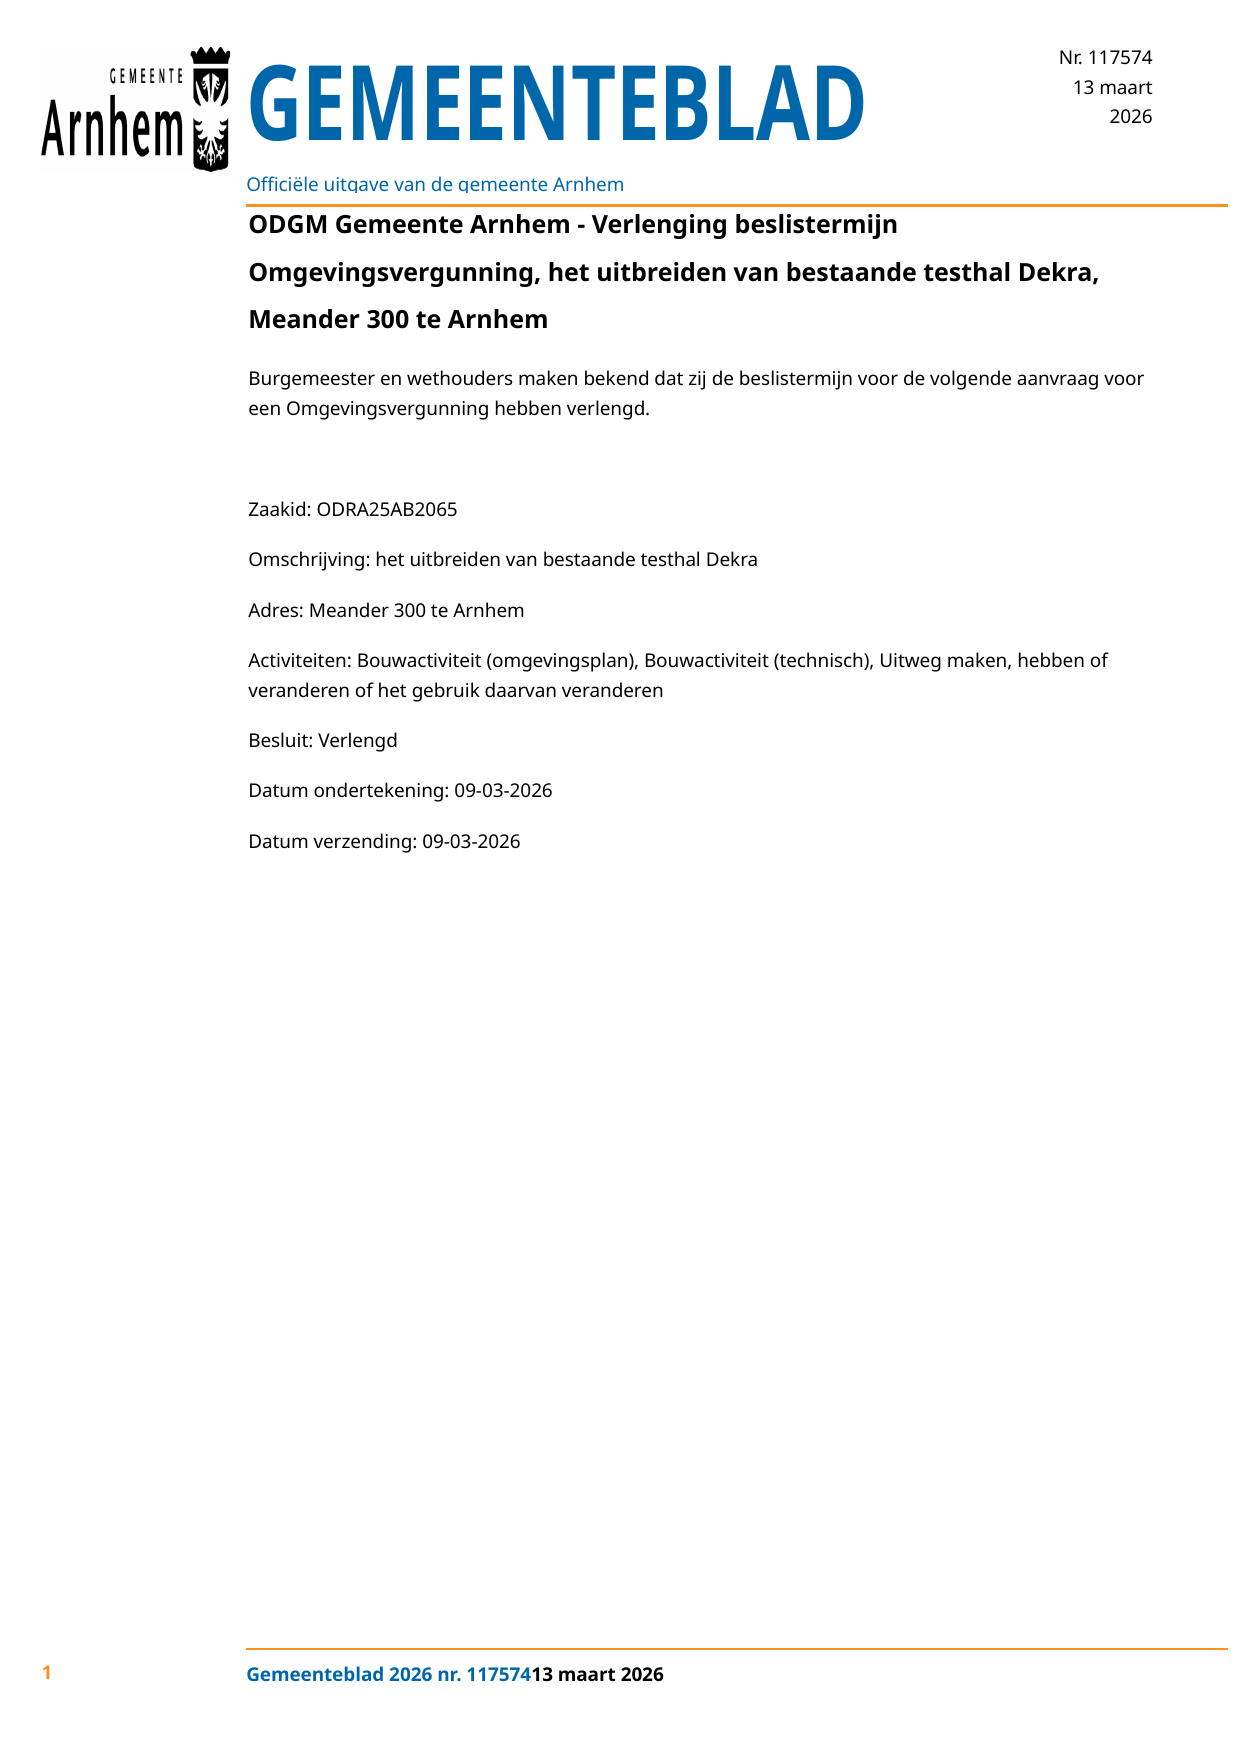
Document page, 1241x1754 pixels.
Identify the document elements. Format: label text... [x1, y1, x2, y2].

text Omschrijving: het uitbreiden van bestaande testhal Dekra [248, 546, 1152, 572]
text Adres: Meander 300 te Arnhem [248, 597, 1152, 622]
text Datum verzending: 09-03-2026 [248, 828, 1152, 854]
text Zaakid: ODRA25AB2065 [248, 496, 1152, 522]
text Burgemeester en wethouders maken bekend dat zij de beslistermijn voor de volgende aanvraag voor een Omgevingsvergunning hebben verlengd. [248, 366, 1152, 421]
picture [41, 47, 231, 172]
text Activiteiten: Bouwactiviteit (omgevingsplan), Bouwactiviteit (technisch), Uitweg maken, hebben of veranderen of het gebruik daarvan veranderen [248, 647, 1152, 702]
text Datum ondertekening: 09-03-2026 [248, 778, 1152, 803]
text Besluit: Verlengd [248, 727, 1152, 753]
text ODGM Gemeente Arnhem - Verlenging beslistermijn Omgevingsvergunning, het uitbreiden van bestaande testhal Dekra, Meander 300 te Arnhem [248, 207, 1152, 336]
